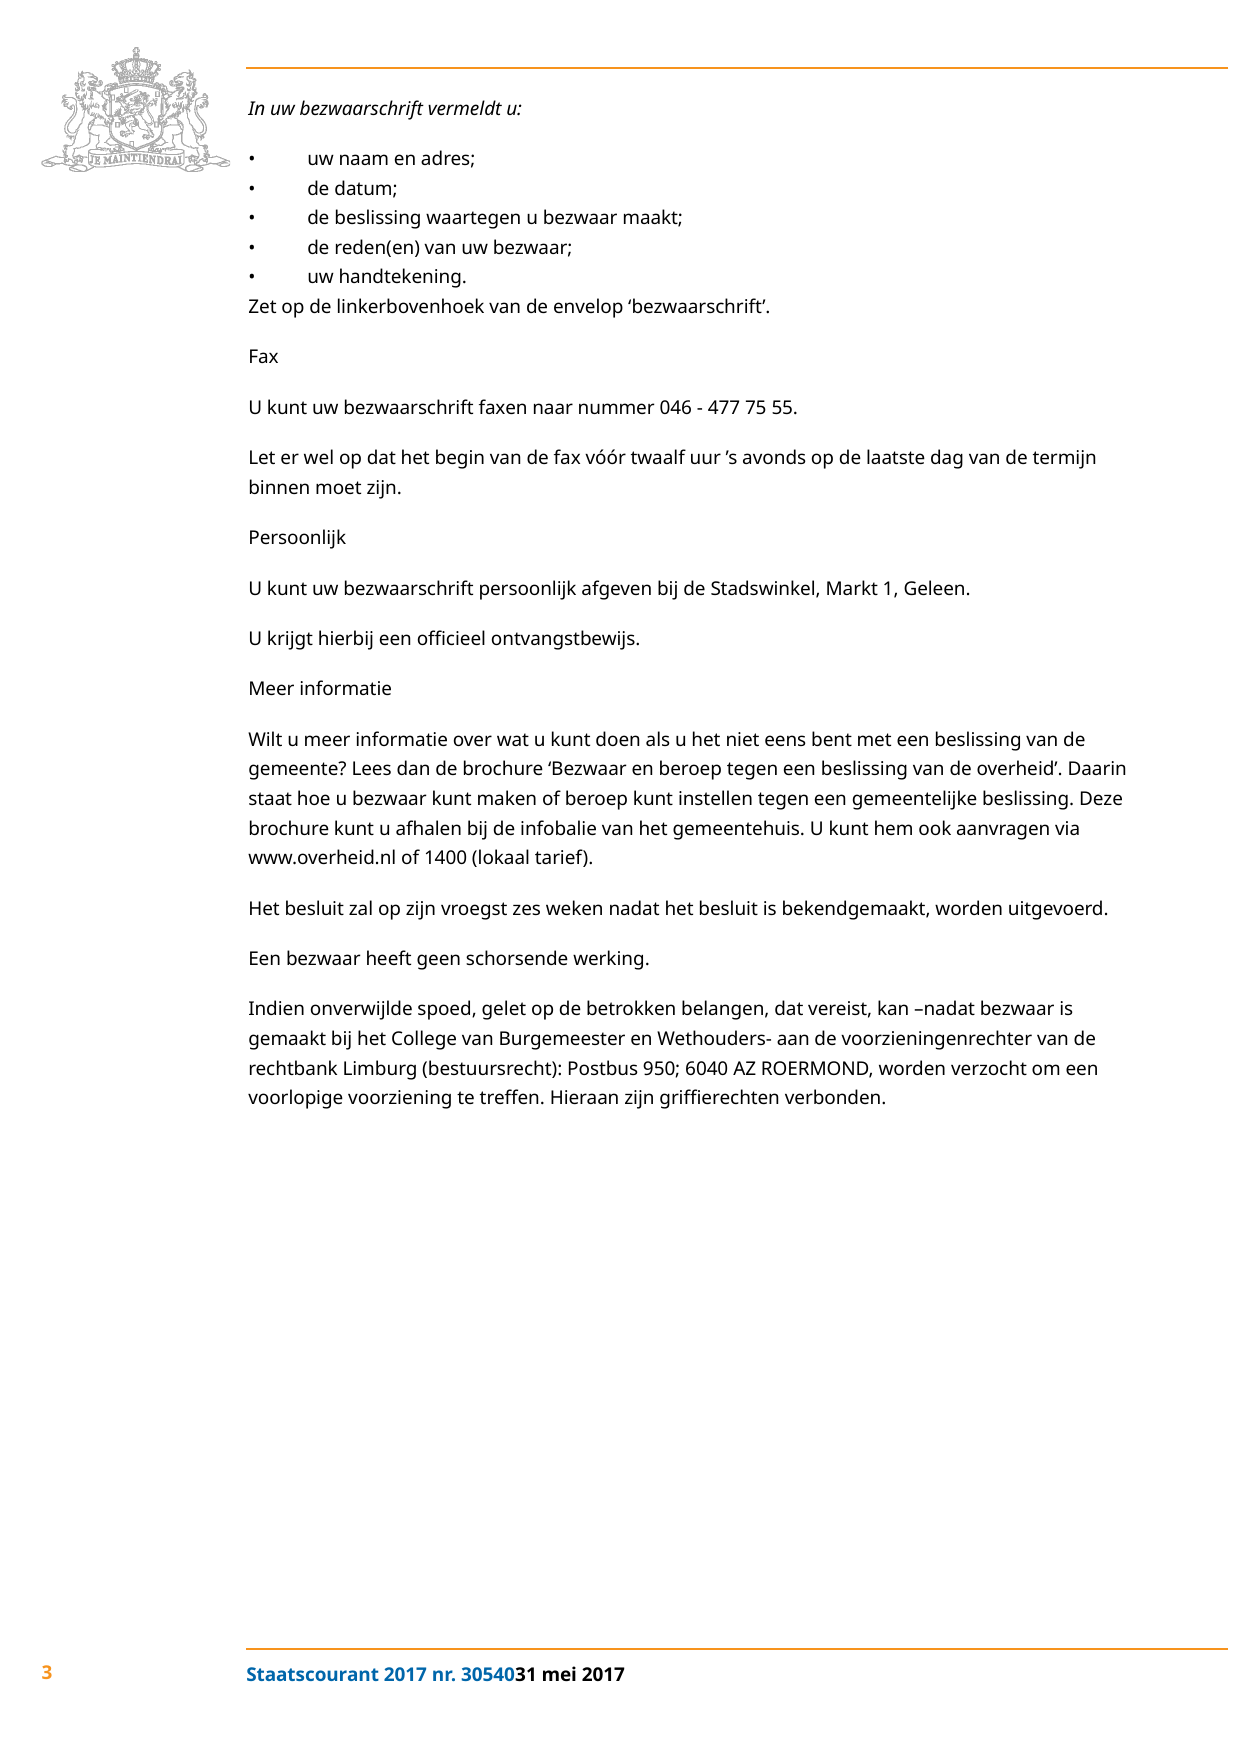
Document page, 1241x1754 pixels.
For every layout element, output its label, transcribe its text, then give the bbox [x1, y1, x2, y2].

text Het besluit zal op zijn vroegst zes weken nadat het besluit is bekendgemaakt, worden uitgevoerd. [248, 895, 1152, 921]
text Persoonlijk [248, 524, 1152, 550]
picture [41, 47, 231, 172]
text Indien onverwijlde spoed, gelet op de betrokken belangen, dat vereist, kan –nadat bezwaar is gemaakt bij het College van Burgemeester en Wethouders- aan de voorzieningenrechter van de rechtbank Limburg (bestuursrecht): Postbus 950; 6040 AZ ROERMOND, worden verzocht om een voorlopige voorziening te treffen. Hieraan zijn griffierechten verbonden. [248, 996, 1152, 1110]
list de datum; [248, 175, 1152, 201]
list de beslissing waartegen u bezwaar maakt; [248, 204, 1152, 230]
text Zet op de linkerbovenhoek van de envelop ‘bezwaarschrift’. [248, 293, 1152, 319]
text Fax [248, 343, 1152, 369]
text Een bezwaar heeft geen schorsende werking. [248, 945, 1152, 971]
text U krijgt hierbij een officieel ontvangstbewijs. [248, 625, 1152, 651]
text Meer informatie [248, 676, 1152, 701]
text U kunt uw bezwaarschrift persoonlijk afgeven bij de Stadswinkel, Markt 1, Geleen. [248, 575, 1152, 601]
text In uw bezwaarschrift vermeldt u: [248, 95, 1152, 121]
list de reden(en) van uw bezwaar; [248, 234, 1152, 260]
text Wilt u meer informatie over wat u kunt doen als u het niet eens bent met een beslissing van de gemeente? Lees dan de brochure ‘Bezwaar en beroep tegen een beslissing van de overheid’. Daarin staat hoe u bezwaar kunt maken of beroep kunt instellen tegen een gemeentelijke beslissing. Deze brochure kunt u afhalen bij de infobalie van het gemeentehuis. U kunt hem ook aanvragen via www.overheid.nl of 1400 (lokaal tarief). [248, 726, 1152, 870]
list uw handtekening. [248, 263, 1152, 289]
text Let er wel op dat het begin van de fax vóór twaalf uur ’s avonds op de laatste dag van de termijn binnen moet zijn. [248, 444, 1152, 500]
text U kunt uw bezwaarschrift faxen naar nummer 046 - 477 75 55. [248, 394, 1152, 420]
list uw naam en adres; [248, 145, 1152, 171]
